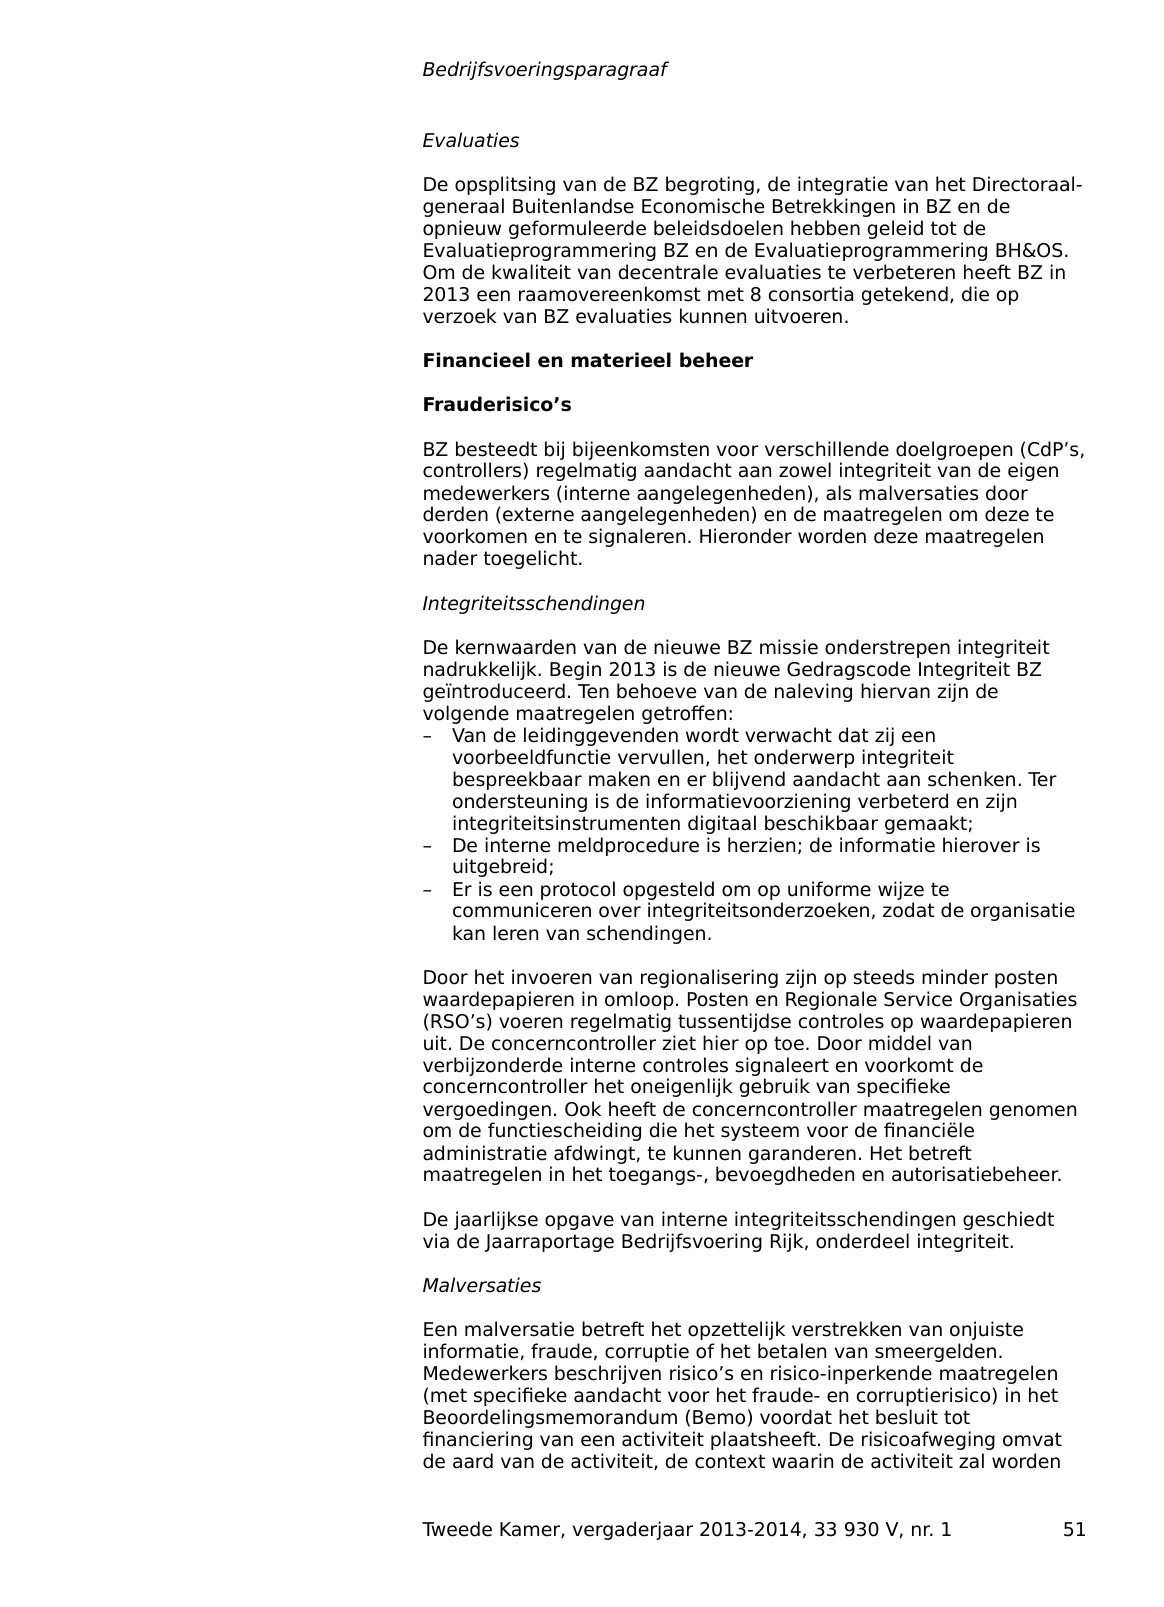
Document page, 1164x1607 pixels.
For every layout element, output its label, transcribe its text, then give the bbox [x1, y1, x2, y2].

text De opsplitsing van de BZ begroting, de integratie van het Directoraal-generaal Buitenlandse Economische Betrekkingen in BZ en de opnieuw geformuleerde beleidsdoelen hebben geleid tot de Evaluatieprogrammering BZ en de Evaluatieprogrammering BH&OS. Om de kwaliteit van decentrale evaluaties te verbeteren heeft BZ in 2013 een raamovereenkomst met 8 consortia getekend, die op verzoek van BZ evaluaties kunnen uitvoeren. [422, 174, 1087, 328]
text – De interne meldprocedure is herzien; de informatie hierover is uitgebreid; [422, 834, 1087, 878]
text De jaarlijkse opgave van interne integriteitsschendingen geschiedt via de Jaarraportage Bedrijfsvoering Rijk, onderdeel integriteit. [422, 1208, 1087, 1252]
text De kernwaarden van de nieuwe BZ missie onderstrepen integriteit nadrukkelijk. Begin 2013 is de nieuwe Gedragscode Integriteit BZ geïntroduceerd. Ten behoeve van de naleving hiervan zijn de volgende maatregelen getroffen: [422, 637, 1087, 724]
subtitle Evaluaties [422, 130, 1087, 152]
text BZ besteedt bij bijeenkomsten voor verschillende doelgroepen (CdP’s, controllers) regelmatig aandacht aan zowel integriteit van de eigen medewerkers (interne aangelegenheden), als malversaties door derden (externe aangelegenheden) en de maatregelen om deze te voorkomen en te signaleren. Hieronder worden deze maatregelen nader toegelicht. [422, 438, 1087, 570]
subtitle Integriteitsschendingen [422, 592, 1087, 614]
text Een malversatie betreft het opzettelijk verstrekken van onjuiste informatie, fraude, corruptie of het betalen van smeergelden. Medewerkers beschrijven risico’s en risico-inperkende maatregelen (met specifieke aandacht voor het fraude- en corruptierisico) in het Beoordelingsmemorandum (Bemo) voordat het besluit tot financiering van een activiteit plaatsheeft. De risicoafweging omvat de aard van de activiteit, de context waarin de activiteit zal worden [422, 1319, 1087, 1473]
text – Er is een protocol opgesteld om op uniforme wijze te communiceren over integriteitsonderzoeken, zodat de organisatie kan leren van schendingen. [422, 878, 1087, 944]
text – Van de leidinggevenden wordt verwacht dat zij een voorbeeldfunctie vervullen, het onderwerp integriteit bespreekbaar maken en er blijvend aandacht aan schenken. Ter ondersteuning is de informatievoorziening verbeterd en zijn integriteitsinstrumenten digitaal beschikbaar gemaakt; [422, 724, 1087, 834]
text Door het invoeren van regionalisering zijn op steeds minder posten waardepapieren in omloop. Posten en Regionale Service Organisaties (RSO’s) voeren regelmatig tussentijdse controles op waardepapieren uit. De concerncontroller ziet hier op toe. Door middel van verbijzonderde interne controles signaleert en voorkomt de concerncontroller het oneigenlijk gebruik van specifieke vergoedingen. Ook heeft de concerncontroller maatregelen genomen om de functiescheiding die het systeem voor de financiële administratie afdwingt, te kunnen garanderen. Het betreft maatregelen in het toegangs-, bevoegdheden en autorisatiebeheer. [422, 967, 1087, 1186]
subtitle Malversaties [422, 1275, 1087, 1297]
subtitle Frauderisico’s [422, 394, 1087, 416]
subtitle Financieel en materieel beheer [422, 350, 1087, 372]
